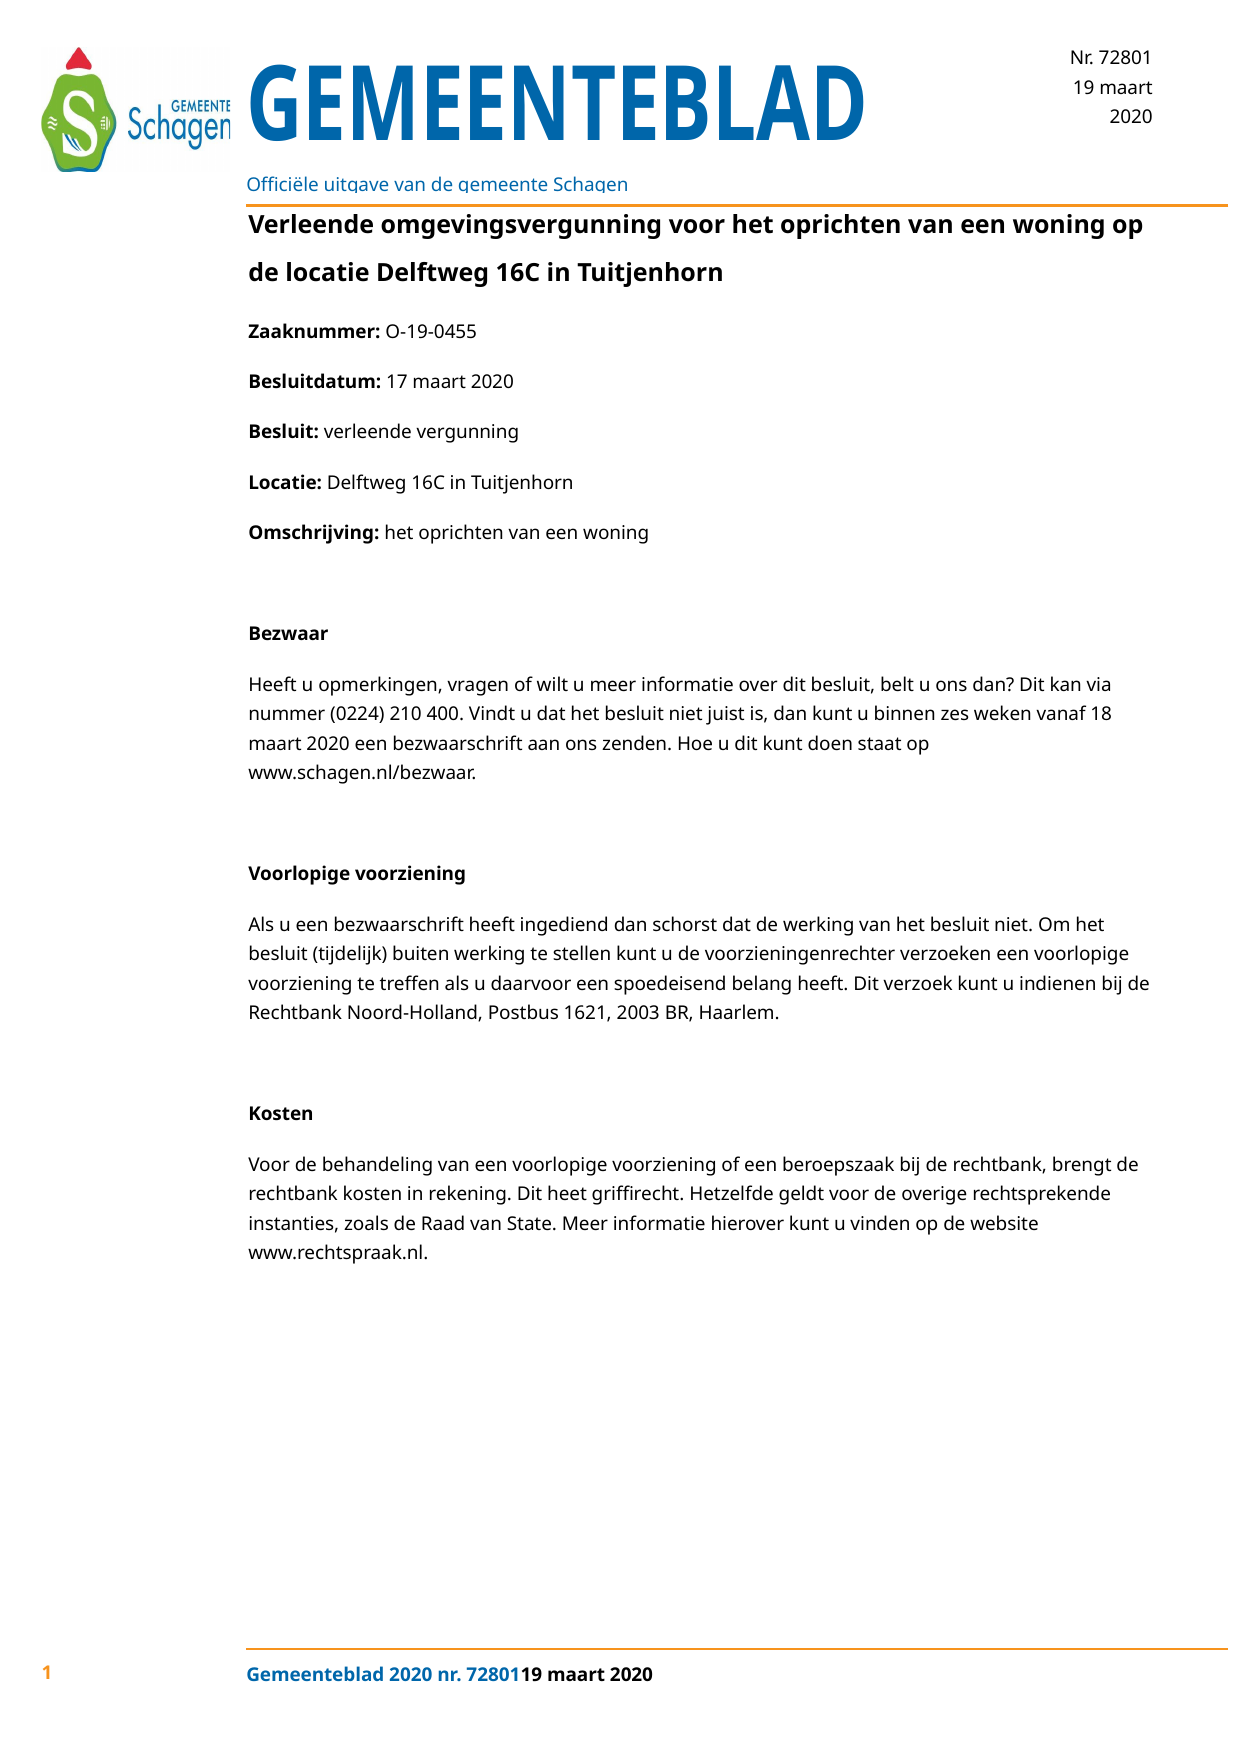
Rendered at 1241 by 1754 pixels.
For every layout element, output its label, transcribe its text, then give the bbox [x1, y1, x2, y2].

picture [41, 47, 231, 172]
text Verleende omgevingsvergunning voor het oprichten van een woning op de locatie Delftweg 16C in Tuitjenhorn [248, 207, 1152, 288]
text Voorlopige voorziening [248, 860, 1152, 886]
text Zaaknummer: O-19-0455 [248, 318, 1152, 344]
text Heeft u opmerkingen, vragen of wilt u meer informatie over dit besluit, belt u ons dan? Dit kan via nummer (0224) 210 400. Vindt u dat het besluit niet juist is, dan kunt u binnen zes weken vanaf 18 maart 2020 een bezwaarschrift aan ons zenden. Hoe u dit kunt doen staat op www.schagen.nl/bezwaar. [248, 671, 1152, 785]
text Kosten [248, 1100, 1152, 1126]
text Omschrijving: het oprichten van een woning [248, 519, 1152, 545]
text Besluit: verleende vergunning [248, 419, 1152, 444]
text Bezwaar [248, 620, 1152, 646]
text Als u een bezwaarschrift heeft ingediend dan schorst dat de werking van het besluit niet. Om het besluit (tijdelijk) buiten werking te stellen kunt u de voorzieningenrechter verzoeken een voorlopige voorziening te treffen als u daarvoor een spoedeisend belang heeft. Dit verzoek kunt u indienen bij de Rechtbank Noord-Holland, Postbus 1621, 2003 BR, Haarlem. [248, 911, 1152, 1025]
text Besluitdatum: 17 maart 2020 [248, 368, 1152, 394]
text Voor de behandeling van een voorlopige voorziening of een beroepszaak bij de rechtbank, brengt de rechtbank kosten in rekening. Dit heet griffirecht. Hetzelfde geldt voor de overige rechtsprekende instanties, zoals de Raad van State. Meer informatie hierover kunt u vinden op de website www.rechtspraak.nl. [248, 1151, 1152, 1265]
text Locatie: Delftweg 16C in Tuitjenhorn [248, 469, 1152, 495]
